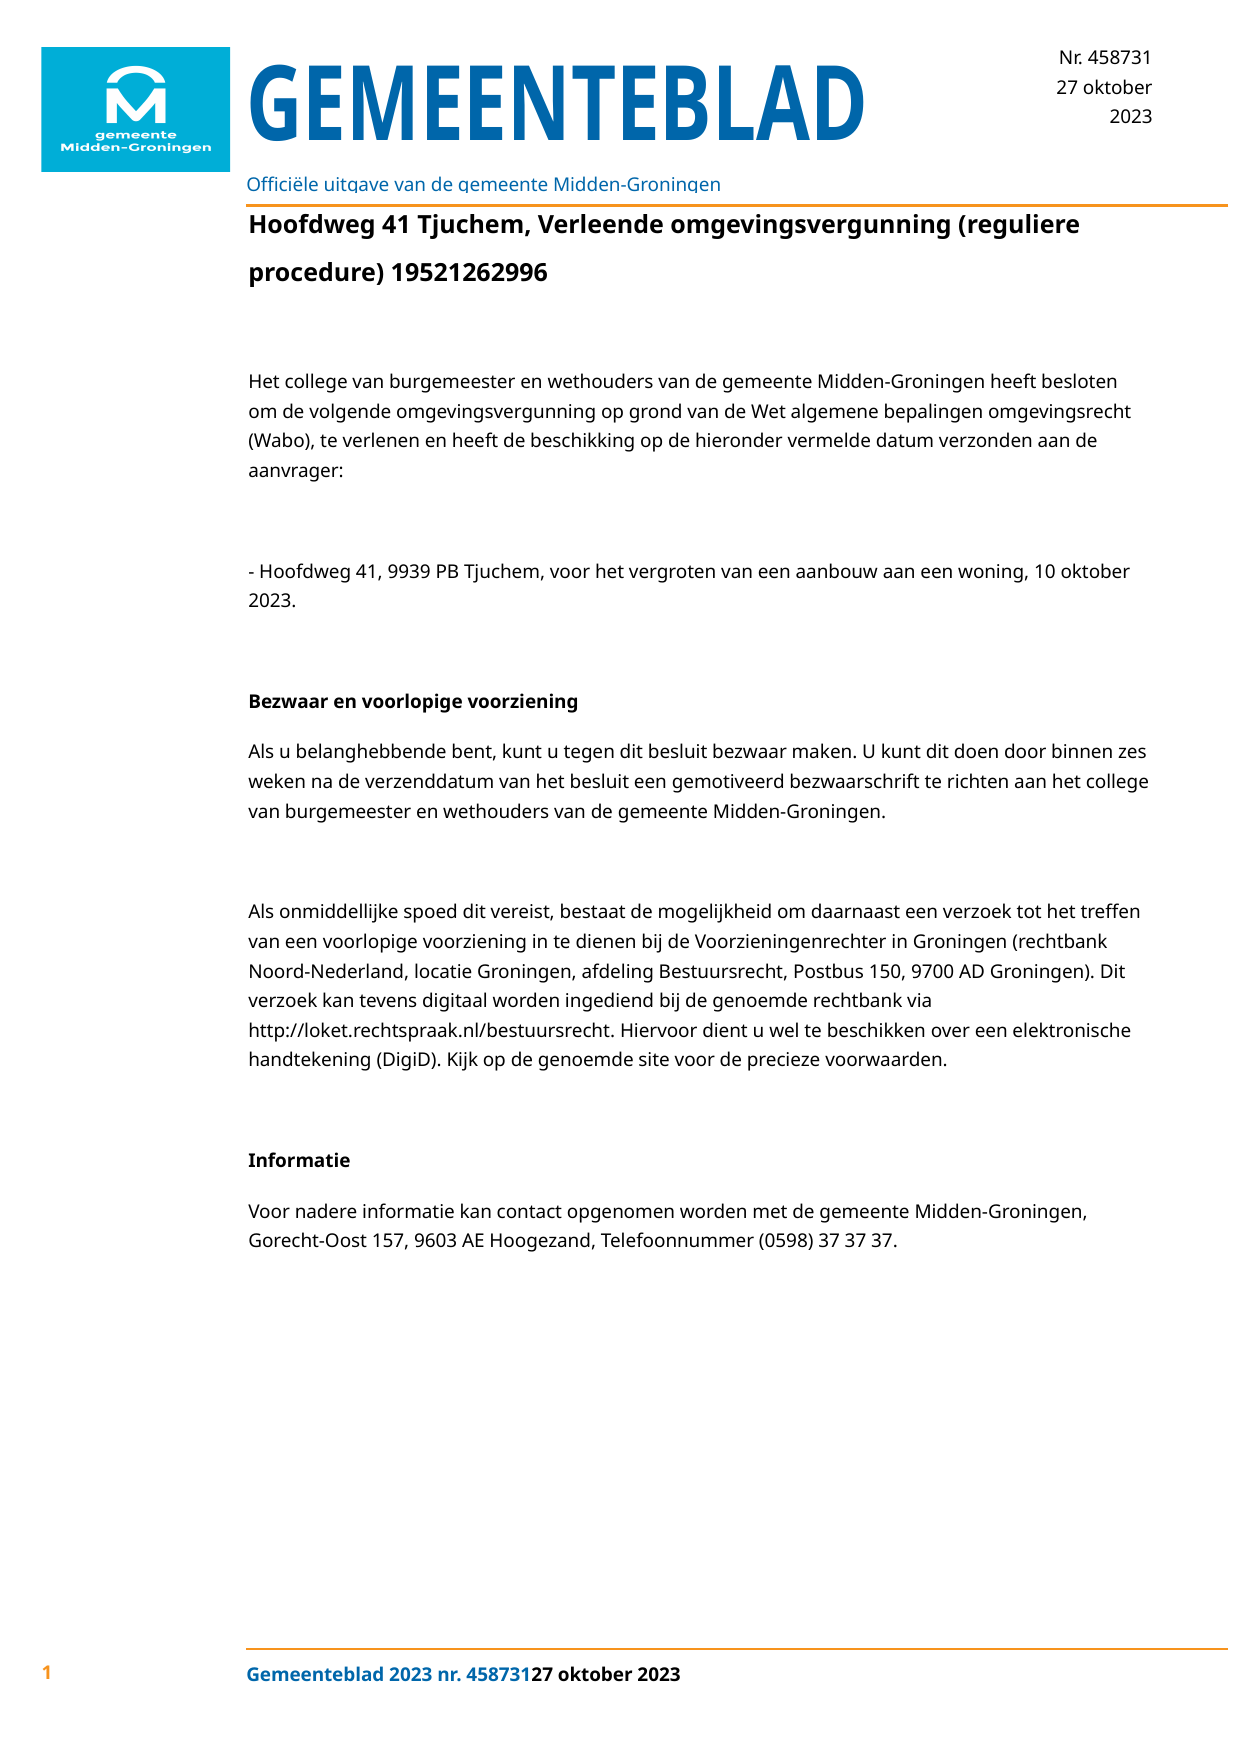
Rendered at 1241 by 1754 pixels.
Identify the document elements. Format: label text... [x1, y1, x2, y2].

picture [108, 66, 164, 82]
text Het college van burgemeester en wethouders van de gemeente Midden-Groningen heeft besloten om de volgende omgevingsvergunning op grond van de Wet algemene bepalingen omgevingsrecht (Wabo), te verlenen en heeft de beschikking op de hieronder vermelde datum verzonden aan de aanvrager: [248, 368, 1152, 483]
picture [184, 146, 190, 153]
text Informatie [248, 1147, 1152, 1173]
text - Hoofdweg 41, 9939 PB Tjuchem, voor het vergroten van een aanbouw aan een woning, 10 oktober 2023. [248, 558, 1152, 613]
picture [107, 89, 165, 122]
text Voor nadere informatie kan contact opgenomen worden met de gemeente Midden-Groningen, Gorecht-Oost 157, 9603 AE Hoogezand, Telefoonnummer (0598) 37 37 37. [248, 1198, 1152, 1253]
text Bezwaar en voorlopige voorziening [248, 688, 1152, 714]
text Als u belanghebbende bent, kunt u tegen dit besluit bezwaar maken. U kunt dit doen door binnen zes weken na de verzenddatum van het besluit een gemotiveerd bezwaarschrift te richten aan het college van burgemeester en wethouders van de gemeente Midden-Groningen. [248, 739, 1152, 824]
text Als onmiddellijke spoed dit vereist, bestaat de mogelijkheid om daarnaast een verzoek tot het treffen van een voorlopige voorziening in te dienen bij de Voorzieningenrechter in Groningen (rechtbank Noord-Nederland, locatie Groningen, afdeling Bestuursrecht, Postbus 150, 9700 AD Groningen). Dit verzoek kan tevens digitaal worden ingediend bij de genoemde rechtbank via http://loket.rechtspraak.nl/bestuursrecht. Hiervoor dient u wel te beschikken over een elektronische handtekening (DigiD). Kijk op de genoemde site voor de precieze voorwaarden. [248, 899, 1152, 1072]
text Hoofdweg 41 Tjuchem, Verleende omgevingsvergunning (reguliere procedure) 19521262996 [248, 207, 1152, 288]
